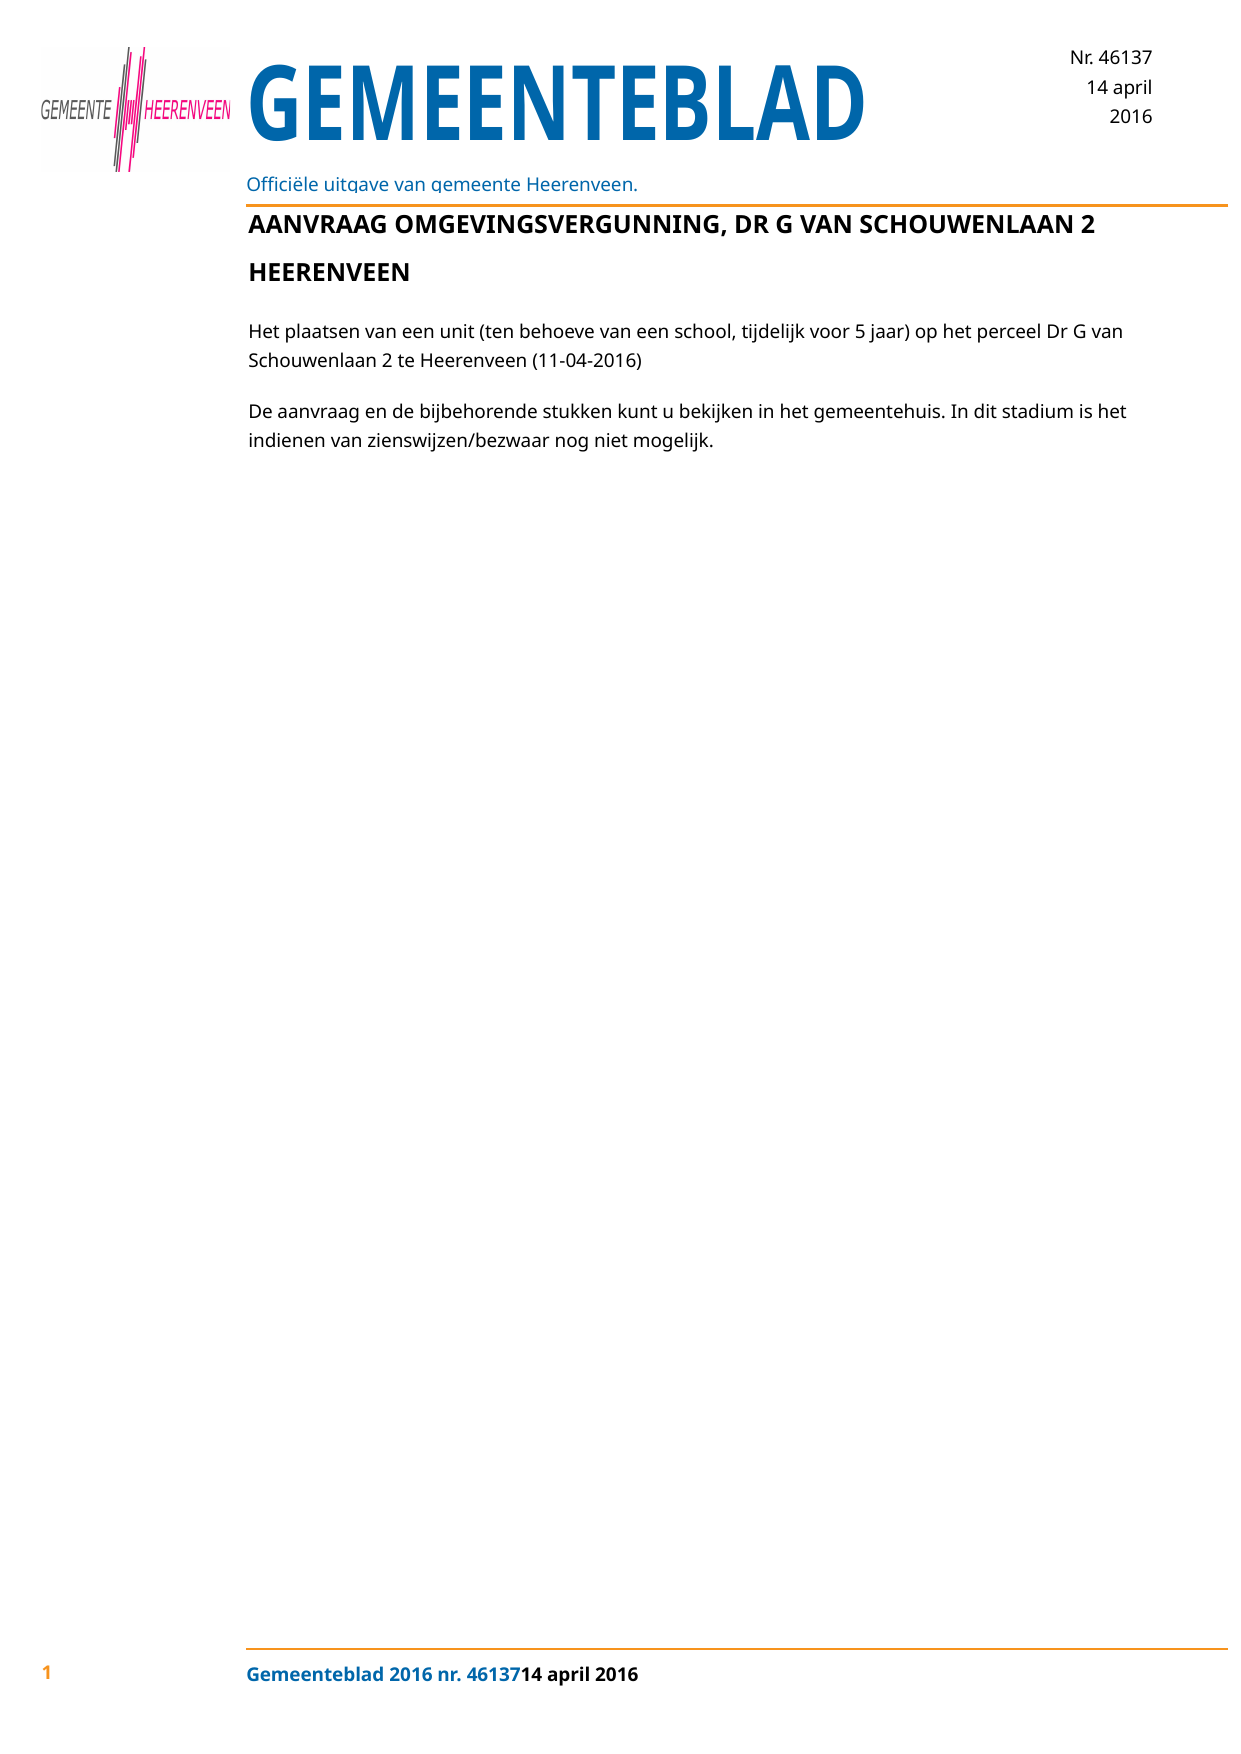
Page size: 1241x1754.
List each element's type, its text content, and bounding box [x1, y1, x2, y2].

picture [41, 47, 231, 172]
text De aanvraag en de bijbehorende stukken kunt u bekijken in het gemeentehuis. In dit stadium is het indienen van zienswijzen/bezwaar nog niet mogelijk. [248, 398, 1152, 453]
text Het plaatsen van een unit (ten behoeve van een school, tijdelijk voor 5 jaar) op het perceel Dr G van Schouwenlaan 2 te Heerenveen (11-04-2016) [248, 318, 1152, 373]
text AANVRAAG OMGEVINGSVERGUNNING, DR G VAN SCHOUWENLAAN 2 HEERENVEEN [248, 207, 1152, 288]
